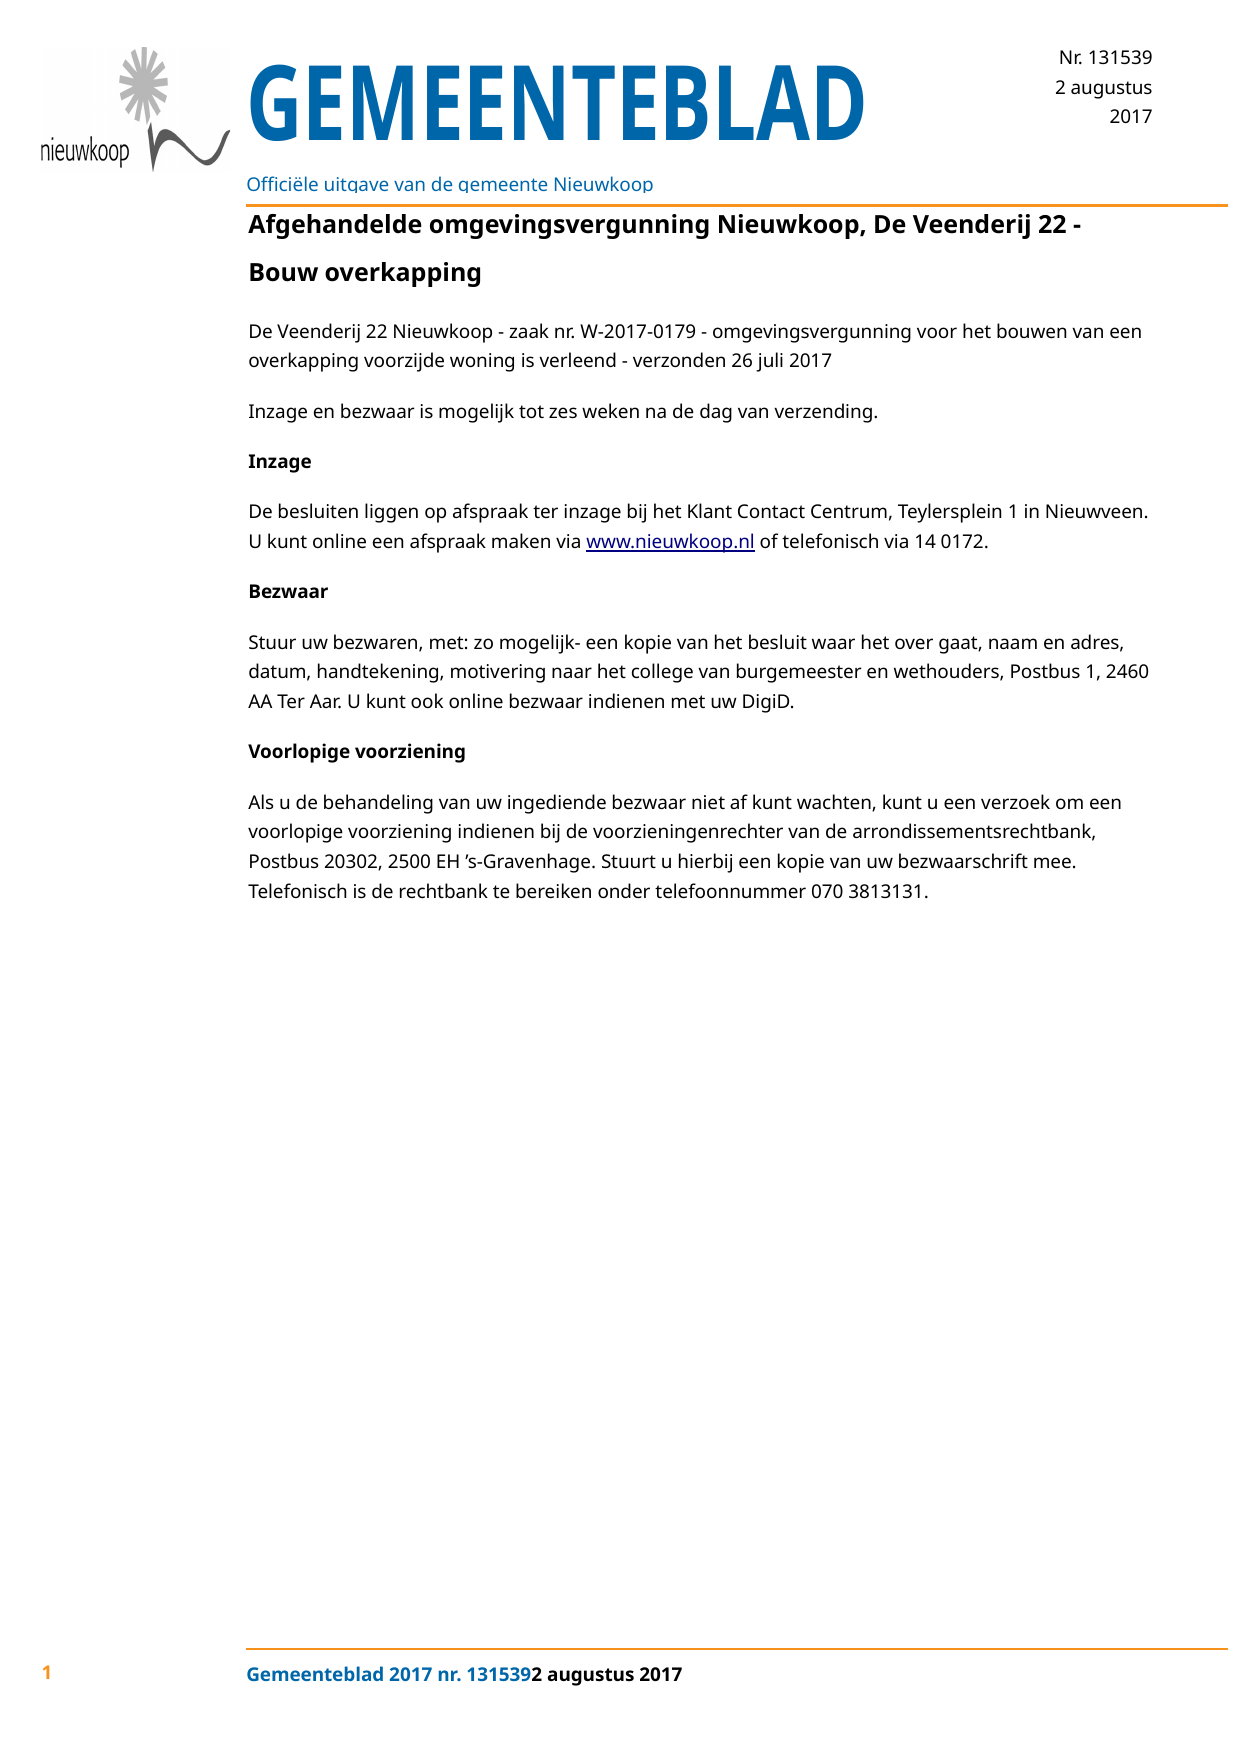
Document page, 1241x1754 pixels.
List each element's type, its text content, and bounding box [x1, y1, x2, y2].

picture [41, 47, 231, 172]
text De besluiten liggen op afspraak ter inzage bij het Klant Contact Centrum, Teylersplein 1 in Nieuwveen. U kunt online een afspraak maken via www.nieuwkoop.nl of telefonisch via 14 0172. [248, 499, 1152, 554]
text Bezwaar [248, 579, 1152, 604]
text Afgehandelde omgevingsvergunning Nieuwkoop, De Veenderij 22 - Bouw overkapping [248, 207, 1152, 288]
text Voorlopige voorziening [248, 739, 1152, 764]
text De Veenderij 22 Nieuwkoop - zaak nr. W-2017-0179 - omgevingsvergunning voor het bouwen van een overkapping voorzijde woning is verleend - verzonden 26 juli 2017 [248, 318, 1152, 373]
text Stuur uw bezwaren, met: zo mogelijk- een kopie van het besluit waar het over gaat, naam en adres, datum, handtekening, motivering naar het college van burgemeester en wethouders, Postbus 1, 2460 AA Ter Aar. U kunt ook online bezwaar indienen met uw DigiD. [248, 629, 1152, 714]
text Inzage [248, 448, 1152, 474]
text Inzage en bezwaar is mogelijk tot zes weken na de dag van verzending. [248, 398, 1152, 424]
text Als u de behandeling van uw ingediende bezwaar niet af kunt wachten, kunt u een verzoek om een voorlopige voorziening indienen bij de voorzieningenrechter van de arrondissementsrechtbank, Postbus 20302, 2500 EH ’s-Gravenhage. Stuurt u hierbij een kopie van uw bezwaarschrift mee. Telefonisch is de rechtbank te bereiken onder telefoonnummer 070 3813131. [248, 789, 1152, 904]
